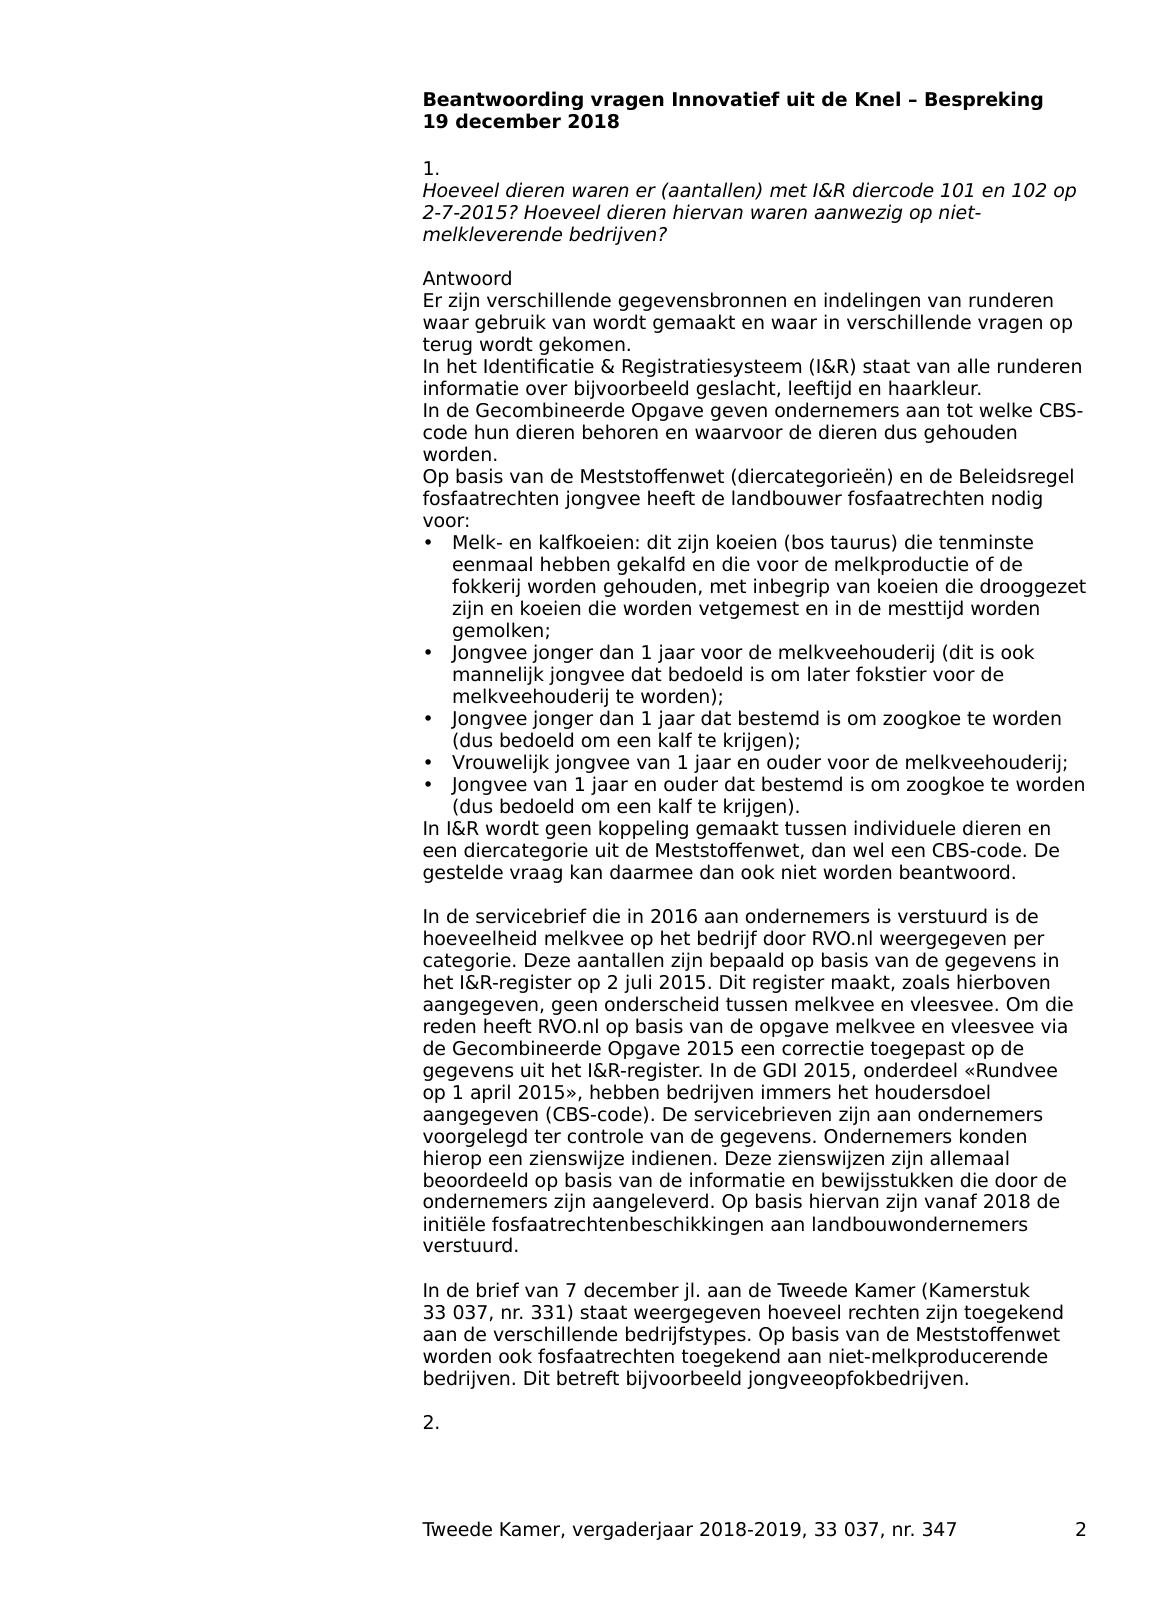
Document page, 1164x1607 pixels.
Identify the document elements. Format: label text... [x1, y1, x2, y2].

text 1. [422, 158, 1087, 180]
subtitle Beantwoording vragen Innovatief uit de Knel – Bespreking 19 december 2018 [422, 89, 1087, 133]
text • Jongvee jonger dan 1 jaar voor de melkveehouderij (dit is ook mannelijk jongvee dat bedoeld is om later fokstier voor de melkveehouderij te worden); [422, 642, 1087, 708]
text 2. [422, 1412, 1087, 1434]
text • Jongvee van 1 jaar en ouder dat bestemd is om zoogkoe te worden (dus bedoeld om een kalf te krijgen). [422, 774, 1087, 818]
text Hoeveel dieren waren er (aantallen) met I&R diercode 101 en 102 op 2-7-2015? Hoeveel dieren hiervan waren aanwezig op niet-melkleverende bedrijven? [422, 180, 1087, 246]
text In de Gecombineerde Opgave geven ondernemers aan tot welke CBS-code hun dieren behoren en waarvoor de dieren dus gehouden worden. [422, 400, 1087, 466]
text Antwoord [422, 268, 1087, 290]
text In de servicebrief die in 2016 aan ondernemers is verstuurd is de hoeveelheid melkvee op het bedrijf door RVO.nl weergegeven per categorie. Deze aantallen zijn bepaald op basis van de gegevens in het I&R-register op 2 juli 2015. Dit register maakt, zoals hierboven aangegeven, geen onderscheid tussen melkvee en vleesvee. Om die reden heeft RVO.nl op basis van de opgave melkvee en vleesvee via de Gecombineerde Opgave 2015 een correctie toegepast op de gegevens uit het I&R-register. In de GDI 2015, onderdeel «Rundvee op 1 april 2015», hebben bedrijven immers het houdersdoel aangegeven (CBS-code). De servicebrieven zijn aan ondernemers voorgelegd ter controle van de gegevens. Ondernemers konden hierop een zienswijze indienen. Deze zienswijzen zijn allemaal beoordeeld op basis van de informatie en bewijsstukken die door de ondernemers zijn aangeleverd. Op basis hiervan zijn vanaf 2018 de initiële fosfaatrechtenbeschikkingen aan landbouwondernemers verstuurd. [422, 906, 1087, 1257]
text Op basis van de Meststoffenwet (diercategorieën) en de Beleidsregel fosfaatrechten jongvee heeft de landbouwer fosfaatrechten nodig voor: [422, 466, 1087, 532]
text In I&R wordt geen koppeling gemaakt tussen individuele dieren en een diercategorie uit de Meststoffenwet, dan wel een CBS-code. De gestelde vraag kan daarmee dan ook niet worden beantwoord. [422, 818, 1087, 883]
text • Melk- en kalfkoeien: dit zijn koeien (bos taurus) die tenminste eenmaal hebben gekalfd en die voor de melkproductie of de fokkerij worden gehouden, met inbegrip van koeien die drooggezet zijn en koeien die worden vetgemest en in de mesttijd worden gemolken; [422, 532, 1087, 642]
text Er zijn verschillende gegevensbronnen en indelingen van runderen waar gebruik van wordt gemaakt en waar in verschillende vragen op terug wordt gekomen. [422, 290, 1087, 356]
text • Jongvee jonger dan 1 jaar dat bestemd is om zoogkoe te worden (dus bedoeld om een kalf te krijgen); [422, 708, 1087, 752]
text In de brief van 7 december jl. aan de Tweede Kamer (Kamerstuk 33 037, nr. 331) staat weergegeven hoeveel rechten zijn toegekend aan de verschillende bedrijfstypes. Op basis van de Meststoffenwet worden ook fosfaatrechten toegekend aan niet-melkproducerende bedrijven. Dit betreft bijvoorbeeld jongveeopfokbedrijven. [422, 1279, 1087, 1389]
text In het Identificatie & Registratiesysteem (I&R) staat van alle runderen informatie over bijvoorbeeld geslacht, leeftijd en haarkleur. [422, 356, 1087, 400]
text • Vrouwelijk jongvee van 1 jaar en ouder voor de melkveehouderij; [422, 752, 1087, 774]
